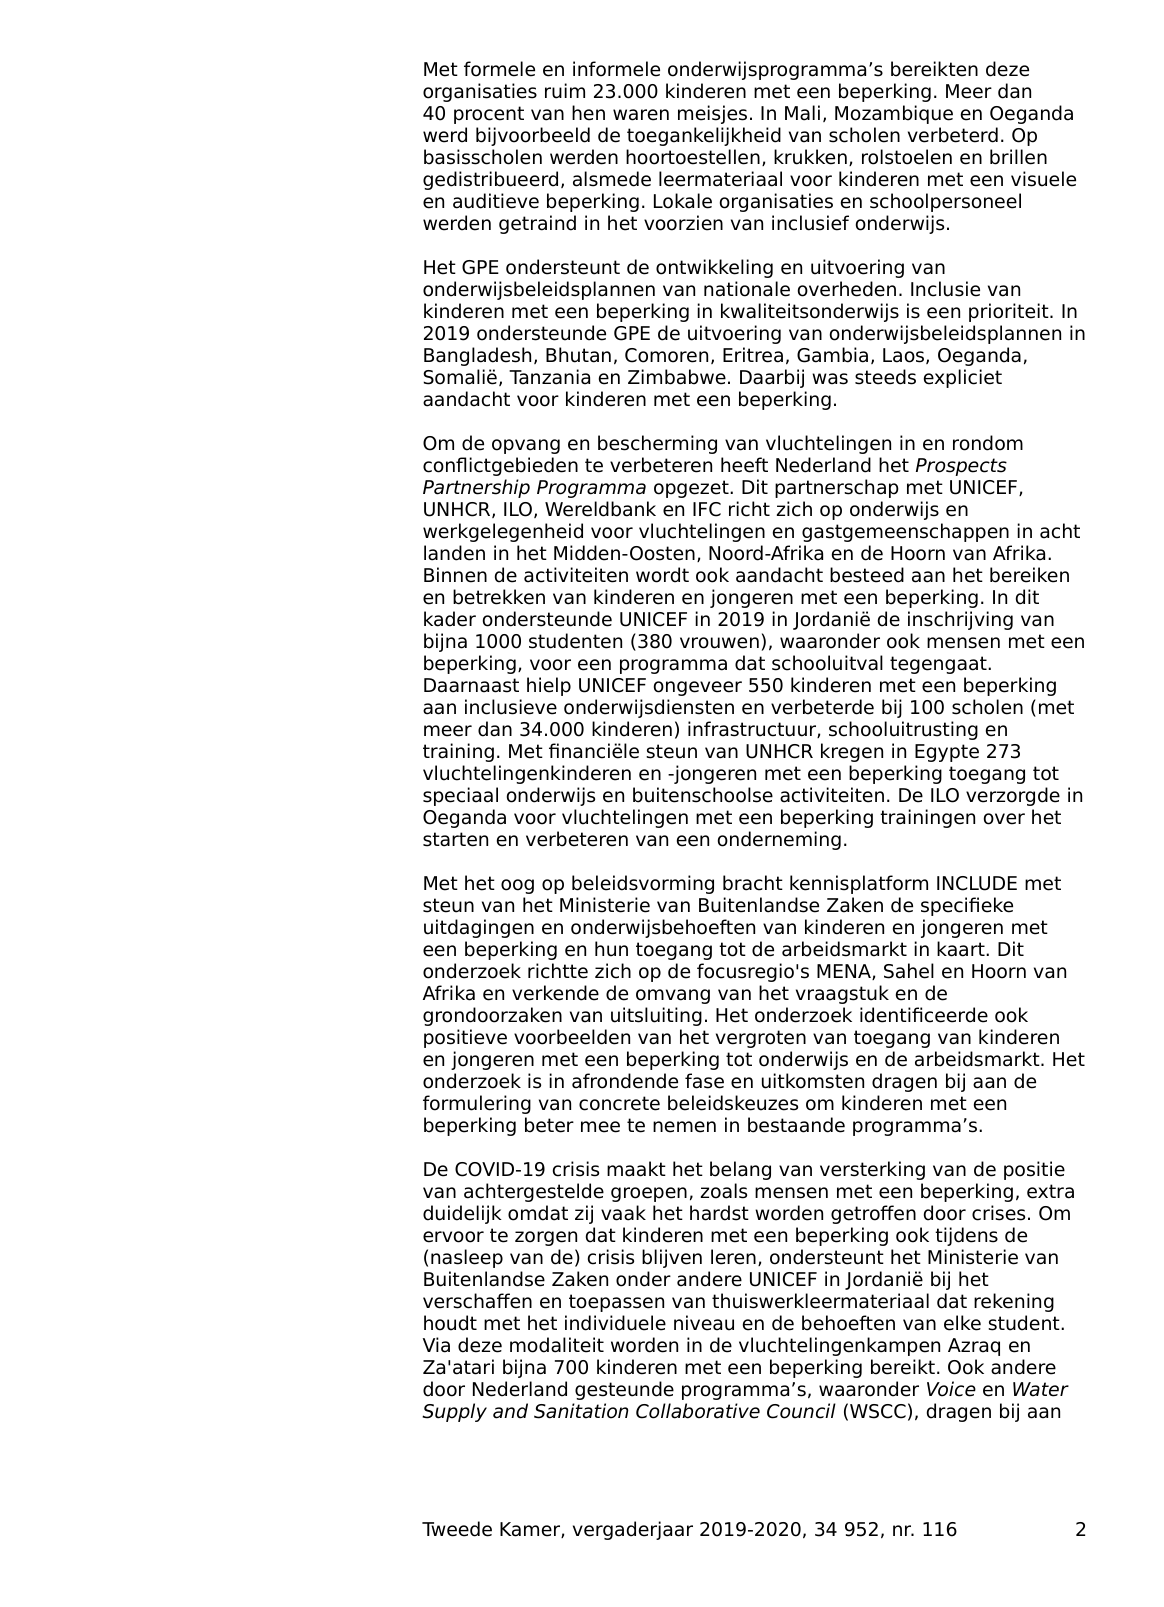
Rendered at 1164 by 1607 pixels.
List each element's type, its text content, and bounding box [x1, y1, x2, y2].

text Met het oog op beleidsvorming bracht kennisplatform INCLUDE met steun van het Ministerie van Buitenlandse Zaken de specifieke uitdagingen en onderwijsbehoeften van kinderen en jongeren met een beperking en hun toegang tot de arbeidsmarkt in kaart. Dit onderzoek richtte zich op de focusregio's MENA, Sahel en Hoorn van Afrika en verkende de omvang van het vraagstuk en de grondoorzaken van uitsluiting. Het onderzoek identificeerde ook positieve voorbeelden van het vergroten van toegang van kinderen en jongeren met een beperking tot onderwijs en de arbeidsmarkt. Het onderzoek is in afrondende fase en uitkomsten dragen bij aan de formulering van concrete beleidskeuzes om kinderen met een beperking beter mee te nemen in bestaande programma’s. [422, 873, 1087, 1137]
text Het GPE ondersteunt de ontwikkeling en uitvoering van onderwijsbeleidsplannen van nationale overheden. Inclusie van kinderen met een beperking in kwaliteitsonderwijs is een prioriteit. In 2019 ondersteunde GPE de uitvoering van onderwijsbeleidsplannen in Bangladesh, Bhutan, Comoren, Eritrea, Gambia, Laos, Oeganda, Somalië, Tanzania en Zimbabwe. Daarbij was steeds expliciet aandacht voor kinderen met een beperking. [422, 257, 1087, 411]
text Om de opvang en bescherming van vluchtelingen in en rondom conflictgebieden te verbeteren heeft Nederland het Prospects Partnership Programma opgezet. Dit partnerschap met UNICEF, UNHCR, ILO, Wereldbank en IFC richt zich op onderwijs en werkgelegenheid voor vluchtelingen en gastgemeenschappen in acht landen in het Midden-Oosten, Noord-Afrika en de Hoorn van Afrika. Binnen de activiteiten wordt ook aandacht besteed aan het bereiken en betrekken van kinderen en jongeren met een beperking. In dit kader ondersteunde UNICEF in 2019 in Jordanië de inschrijving van bijna 1000 studenten (380 vrouwen), waaronder ook mensen met een beperking, voor een programma dat schooluitval tegengaat. Daarnaast hielp UNICEF ongeveer 550 kinderen met een beperking aan inclusieve onderwijsdiensten en verbeterde bij 100 scholen (met meer dan 34.000 kinderen) infrastructuur, schooluitrusting en training. Met financiële steun van UNHCR kregen in Egypte 273 vluchtelingenkinderen en -jongeren met een beperking toegang tot speciaal onderwijs en buitenschoolse activiteiten. De ILO verzorgde in Oeganda voor vluchtelingen met een beperking trainingen over het starten en verbeteren van een onderneming. [422, 433, 1087, 851]
text De COVID-19 crisis maakt het belang van versterking van de positie van achtergestelde groepen, zoals mensen met een beperking, extra duidelijk omdat zij vaak het hardst worden getroffen door crises. Om ervoor te zorgen dat kinderen met een beperking ook tijdens de (nasleep van de) crisis blijven leren, ondersteunt het Ministerie van Buitenlandse Zaken onder andere UNICEF in Jordanië bij het verschaffen en toepassen van thuiswerkleermateriaal dat rekening houdt met het individuele niveau en de behoeften van elke student. Via deze modaliteit worden in de vluchtelingenkampen Azraq en Za'atari bijna 700 kinderen met een beperking bereikt. Ook andere door Nederland gesteunde programma’s, waaronder Voice en Water Supply and Sanitation Collaborative Council (WSCC), dragen bij aan [422, 1159, 1087, 1423]
text Met formele en informele onderwijsprogramma’s bereikten deze organisaties ruim 23.000 kinderen met een beperking. Meer dan 40 procent van hen waren meisjes. In Mali, Mozambique en Oeganda werd bijvoorbeeld de toegankelijkheid van scholen verbeterd. Op basisscholen werden hoortoestellen, krukken, rolstoelen en brillen gedistribueerd, alsmede leermateriaal voor kinderen met een visuele en auditieve beperking. Lokale organisaties en schoolpersoneel werden getraind in het voorzien van inclusief onderwijs. [422, 59, 1087, 235]
